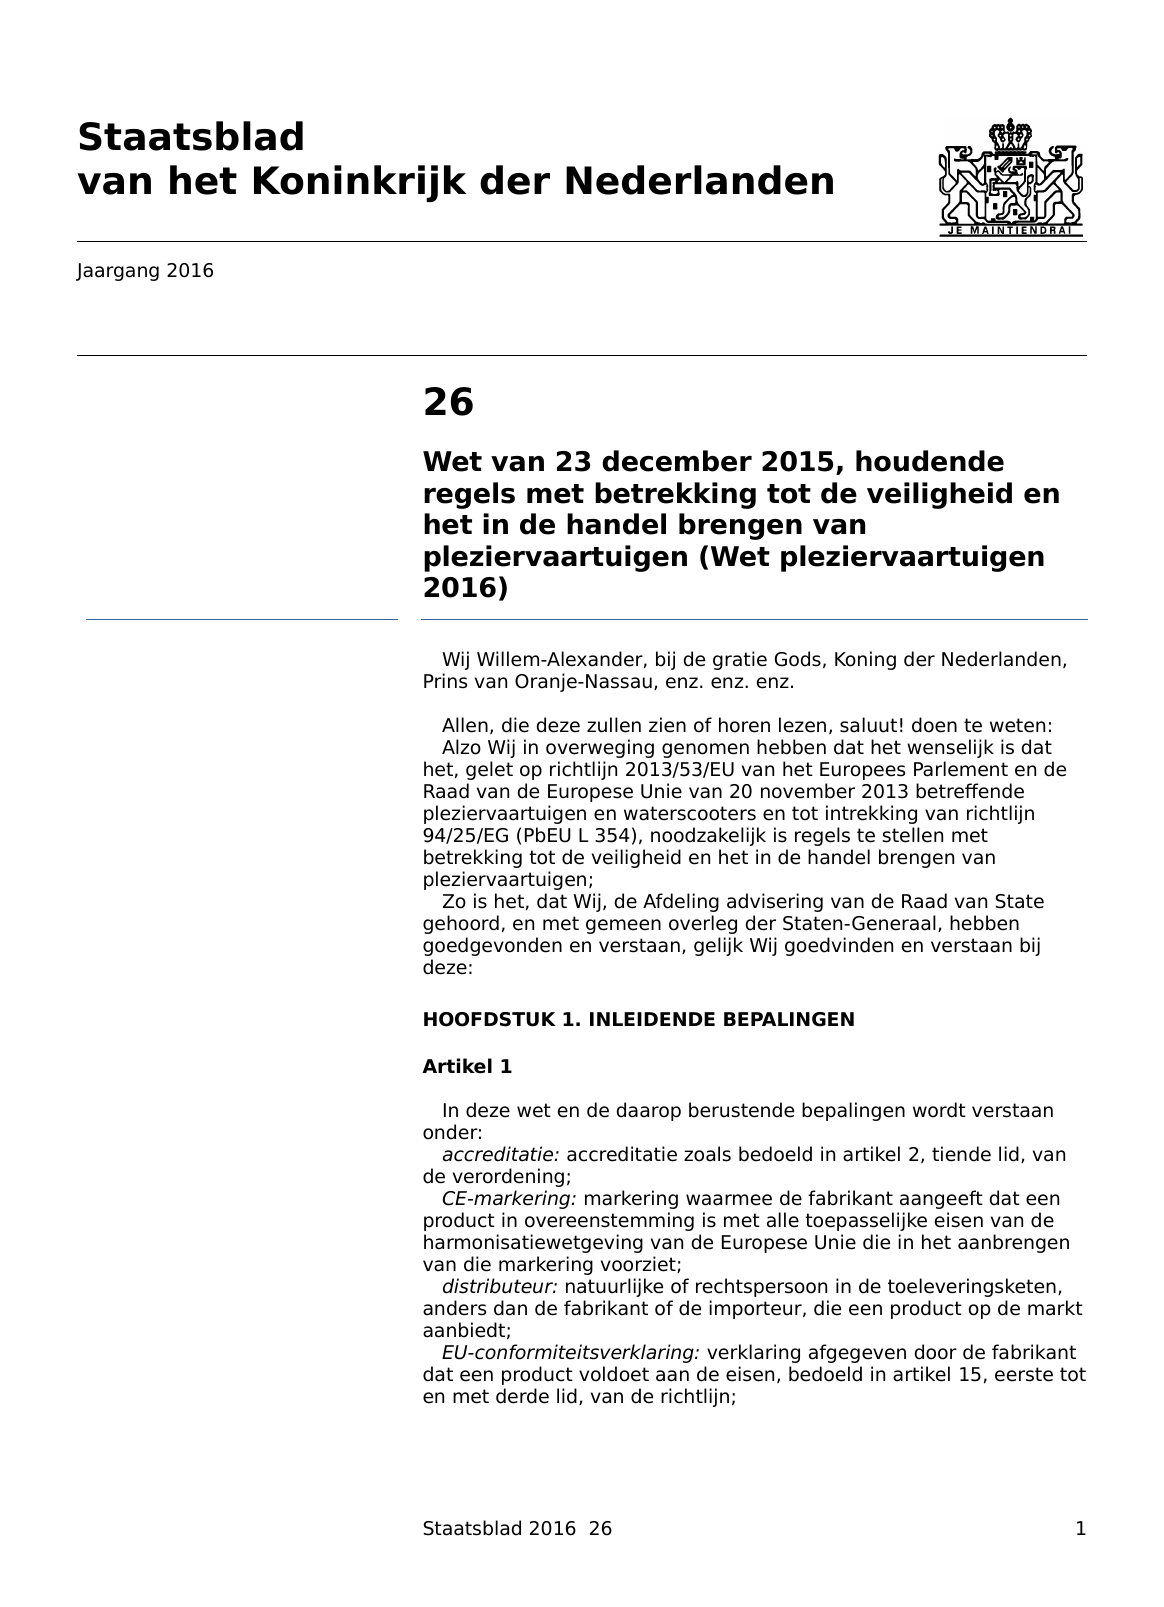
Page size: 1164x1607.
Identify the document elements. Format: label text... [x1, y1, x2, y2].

table_cell Jaargang 2016 [77, 242, 1087, 355]
text In deze wet en de daarop berustende bepalingen wordt verstaan onder: [422, 1100, 1087, 1144]
text Wij Willem-Alexander, bij de gratie Gods, Koning der Nederlanden, Prins van Oranje-Nassau, enz. enz. enz. [422, 649, 1087, 693]
text Alzo Wij in overweging genomen hebben dat het wenselijk is dat het, gelet op richtlijn 2013/53/EU van het Europees Parlement en de Raad van de Europese Unie van 20 november 2013 betreffende pleziervaartuigen en waterscooters en tot intrekking van richtlijn 94/25/EG (PbEU L 354), noodzakelijk is regels te stellen met betrekking tot de veiligheid en het in de handel brengen van pleziervaartuigen; [422, 737, 1087, 891]
text Allen, die deze zullen zien of horen lezen, saluut! doen te weten: [422, 715, 1087, 737]
text distributeur: natuurlijke of rechtspersoon in de toeleveringsketen, anders dan de fabrikant of de importeur, die een product op de markt aanbiedt; [422, 1276, 1087, 1342]
subtitle Artikel 1 [422, 1056, 1087, 1078]
table_header Staatsblad van het Koninkrijk der Nederlanden [77, 100, 886, 241]
picture [936, 115, 1087, 240]
text EU-conformiteitsverklaring: verklaring afgegeven door de fabrikant dat een product voldoet aan de eisen, bedoeld in artikel 15, eerste tot en met derde lid, van de richtlijn; [422, 1342, 1087, 1407]
text Wet van 23 december 2015, houdende regels met betrekking tot de veiligheid en het in de handel brengen van pleziervaartuigen (Wet pleziervaartuigen 2016) [422, 447, 1087, 604]
table_header [886, 100, 1087, 241]
text accreditatie: accreditatie zoals bedoeld in artikel 2, tiende lid, van de verordening; [422, 1144, 1087, 1188]
text CE-markering: markering waarmee de fabrikant aangeeft dat een product in overeenstemming is met alle toepasselijke eisen van de harmonisatiewetgeving van de Europese Unie die in het aanbrengen van die markering voorziet; [422, 1188, 1087, 1276]
text Zo is het, dat Wij, de Afdeling advisering van de Raad van State gehoord, en met gemeen overleg der Staten-Generaal, hebben goedgevonden en verstaan, gelijk Wij goedvinden en verstaan bij deze: [422, 891, 1087, 979]
subtitle 26 [422, 381, 1087, 424]
subtitle HOOFDSTUK 1. INLEIDENDE BEPALINGEN [422, 1009, 1087, 1031]
